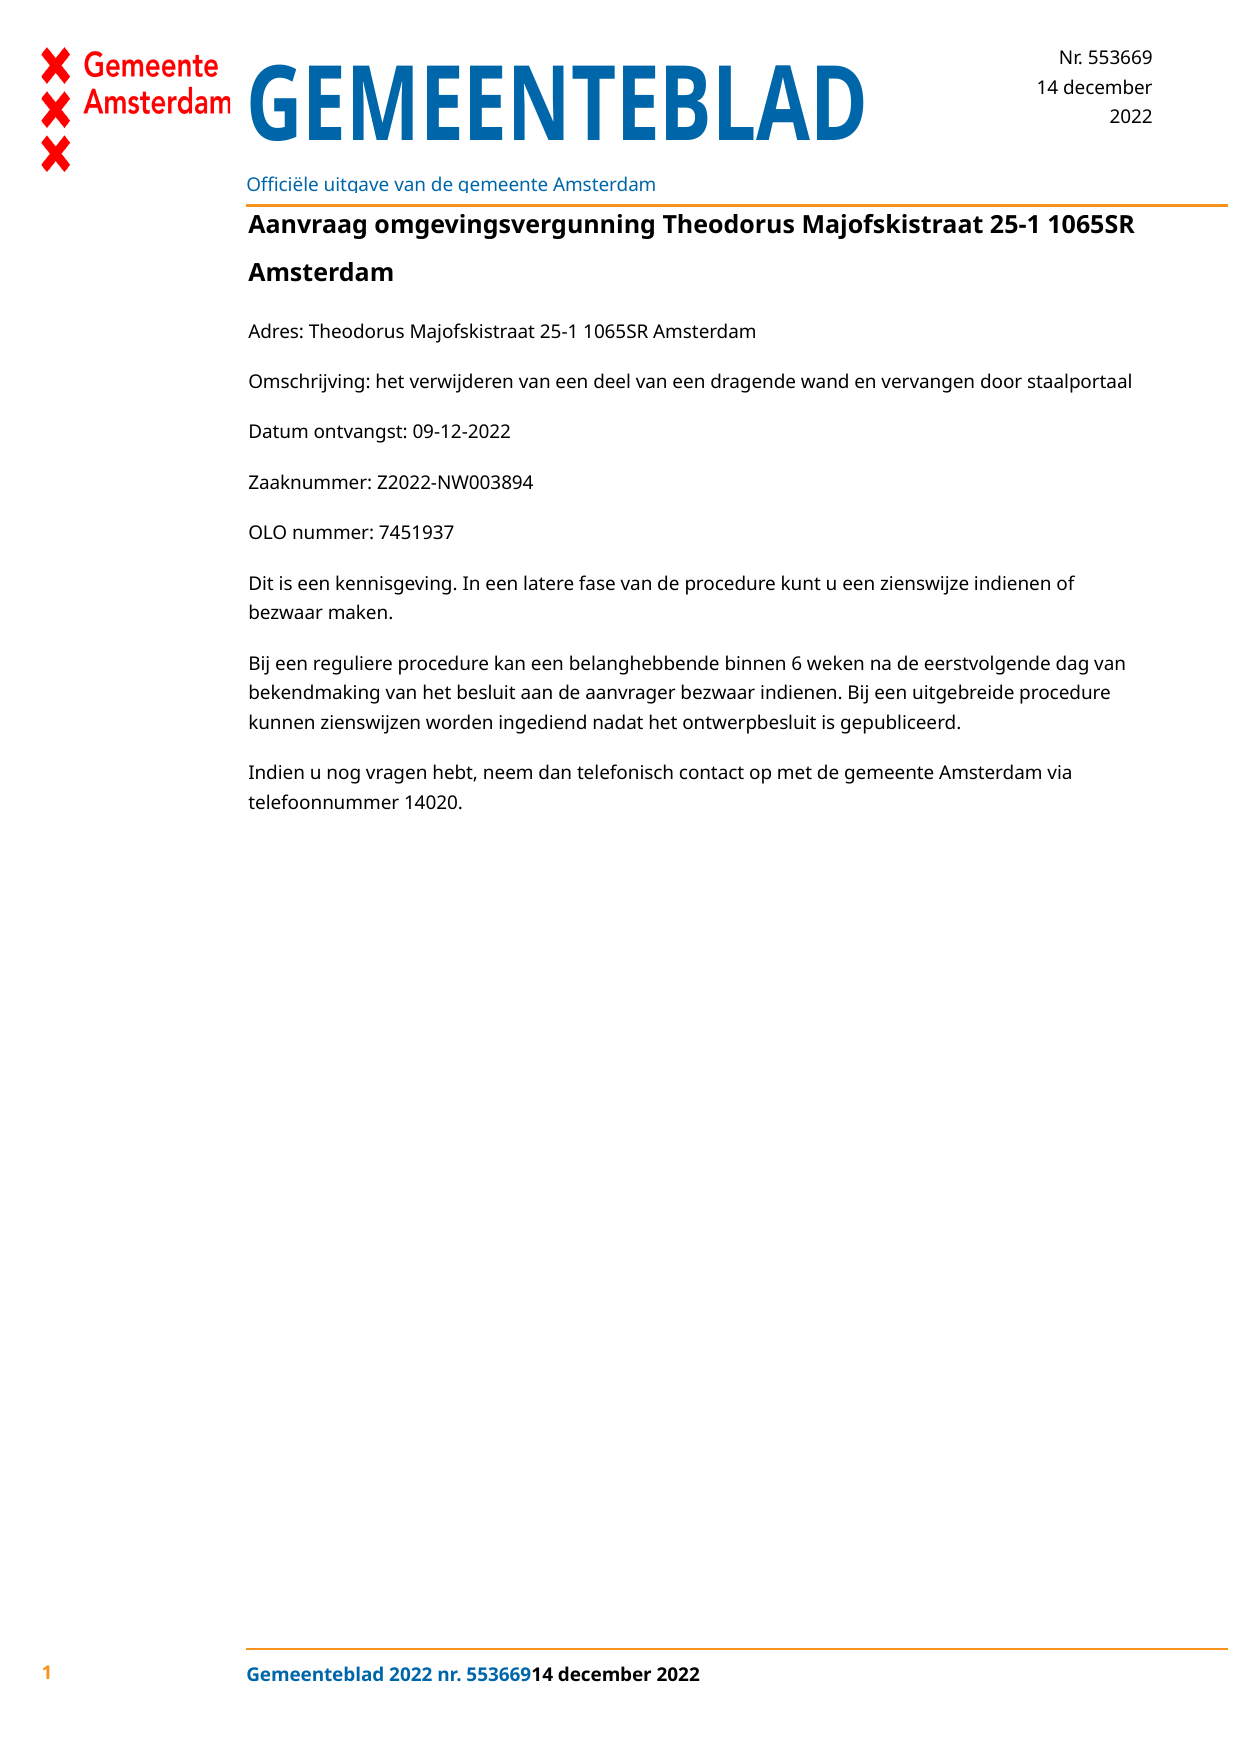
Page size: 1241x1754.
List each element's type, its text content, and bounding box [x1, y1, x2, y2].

text Indien u nog vragen hebt, neem dan telefonisch contact op met de gemeente Amsterdam via telefoonnummer 14020. [248, 759, 1152, 815]
text Aanvraag omgevingsvergunning Theodorus Majofskistraat 25-1 1065SR Amsterdam [248, 207, 1152, 288]
text OLO nummer: 7451937 [248, 519, 1152, 545]
picture [41, 47, 231, 172]
text Datum ontvangst: 09-12-2022 [248, 419, 1152, 444]
text Zaaknummer: Z2022-NW003894 [248, 469, 1152, 495]
text Adres: Theodorus Majofskistraat 25-1 1065SR Amsterdam [248, 318, 1152, 344]
text Bij een reguliere procedure kan een belanghebbende binnen 6 weken na de eerstvolgende dag van bekendmaking van het besluit aan de aanvrager bezwaar indienen. Bij een uitgebreide procedure kunnen zienswijzen worden ingediend nadat het ontwerpbesluit is gepubliceerd. [248, 650, 1152, 735]
text Dit is een kennisgeving. In een latere fase van de procedure kunt u een zienswijze indienen of bezwaar maken. [248, 570, 1152, 625]
text Omschrijving: het verwijderen van een deel van een dragende wand en vervangen door staalportaal [248, 368, 1152, 394]
